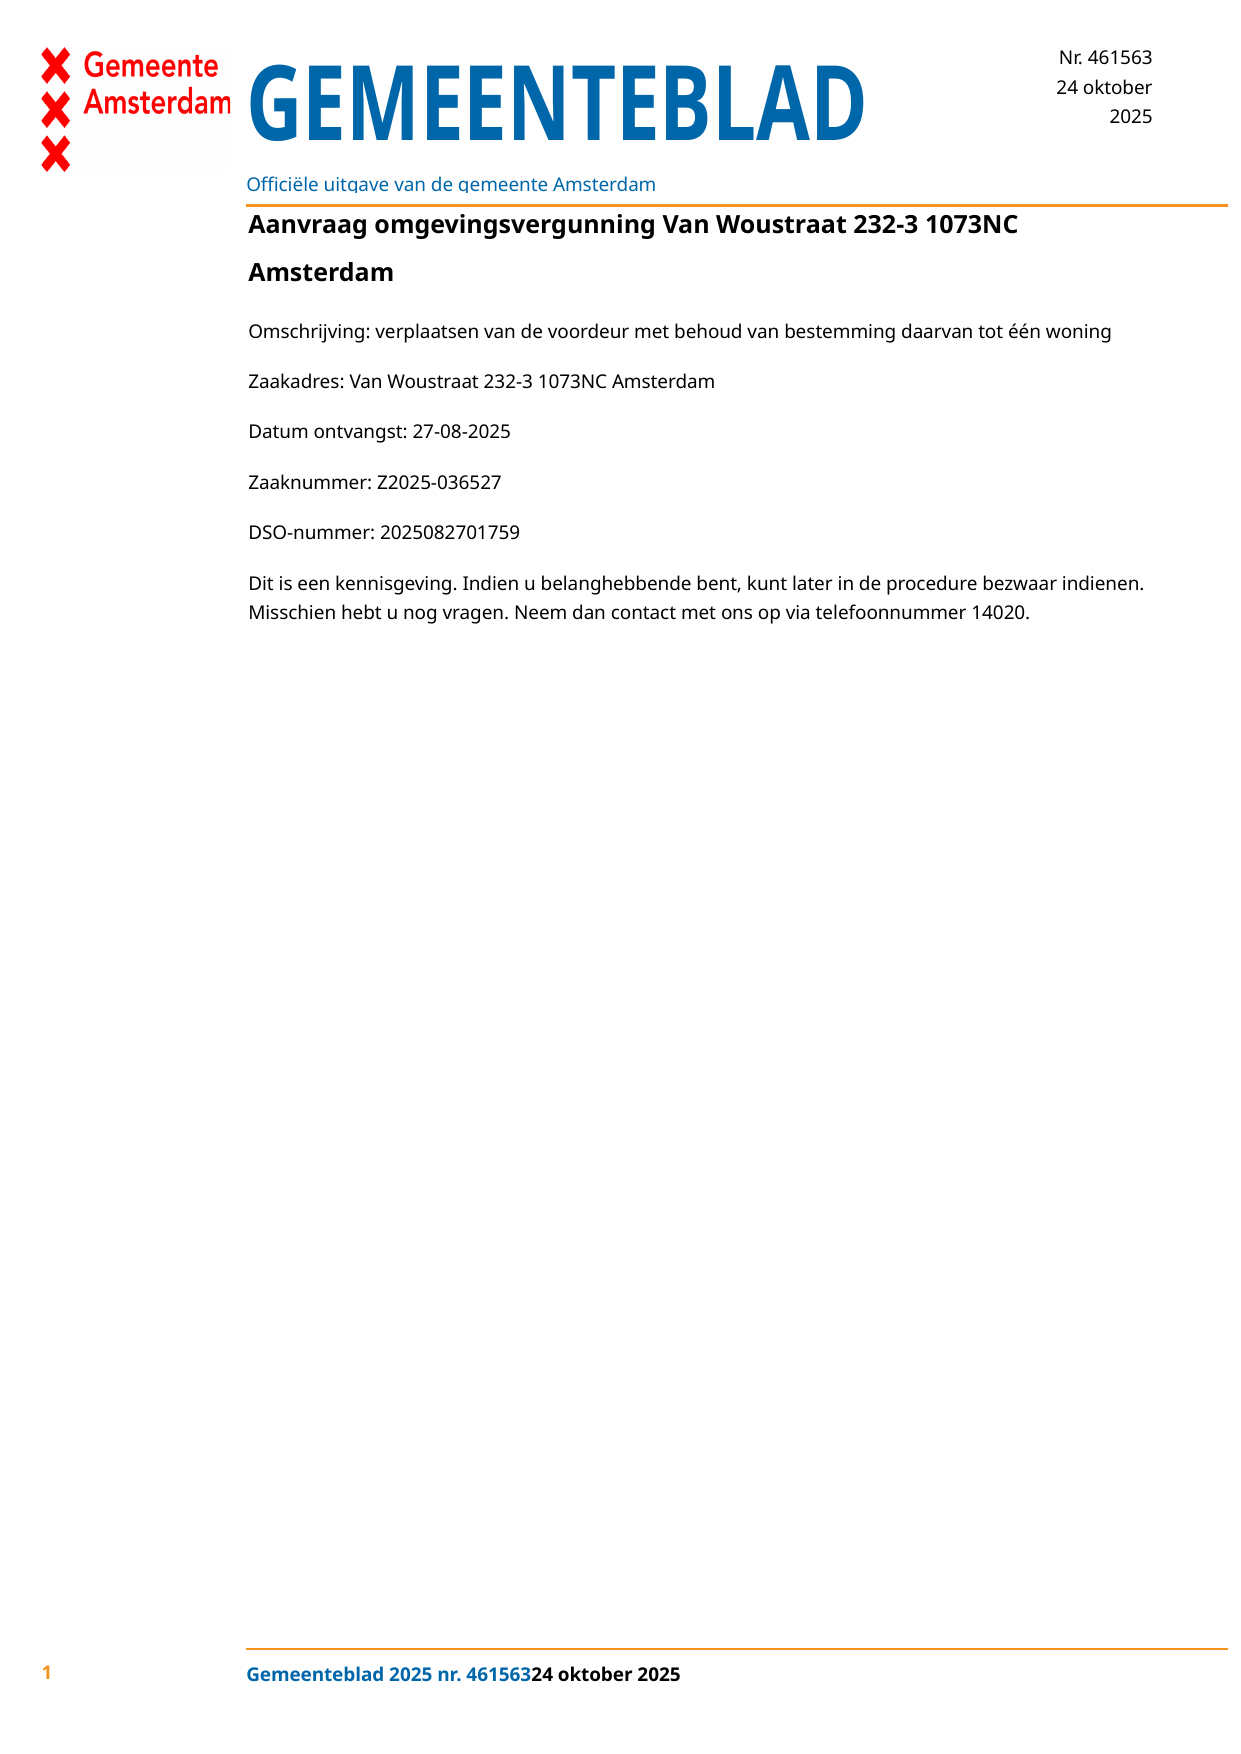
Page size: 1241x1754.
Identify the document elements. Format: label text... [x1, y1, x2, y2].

picture [41, 47, 231, 172]
text Aanvraag omgevingsvergunning Van Woustraat 232-3 1073NC Amsterdam [248, 207, 1152, 288]
text Omschrijving: verplaatsen van de voordeur met behoud van bestemming daarvan tot één woning [248, 318, 1152, 344]
text Zaakadres: Van Woustraat 232-3 1073NC Amsterdam [248, 368, 1152, 394]
text Dit is een kennisgeving. Indien u belanghebbende bent, kunt later in de procedure bezwaar indienen. Misschien hebt u nog vragen. Neem dan contact met ons op via telefoonnummer 14020. [248, 570, 1152, 625]
text DSO-nummer: 2025082701759 [248, 519, 1152, 545]
text Zaaknummer: Z2025-036527 [248, 469, 1152, 495]
text Datum ontvangst: 27-08-2025 [248, 419, 1152, 444]
